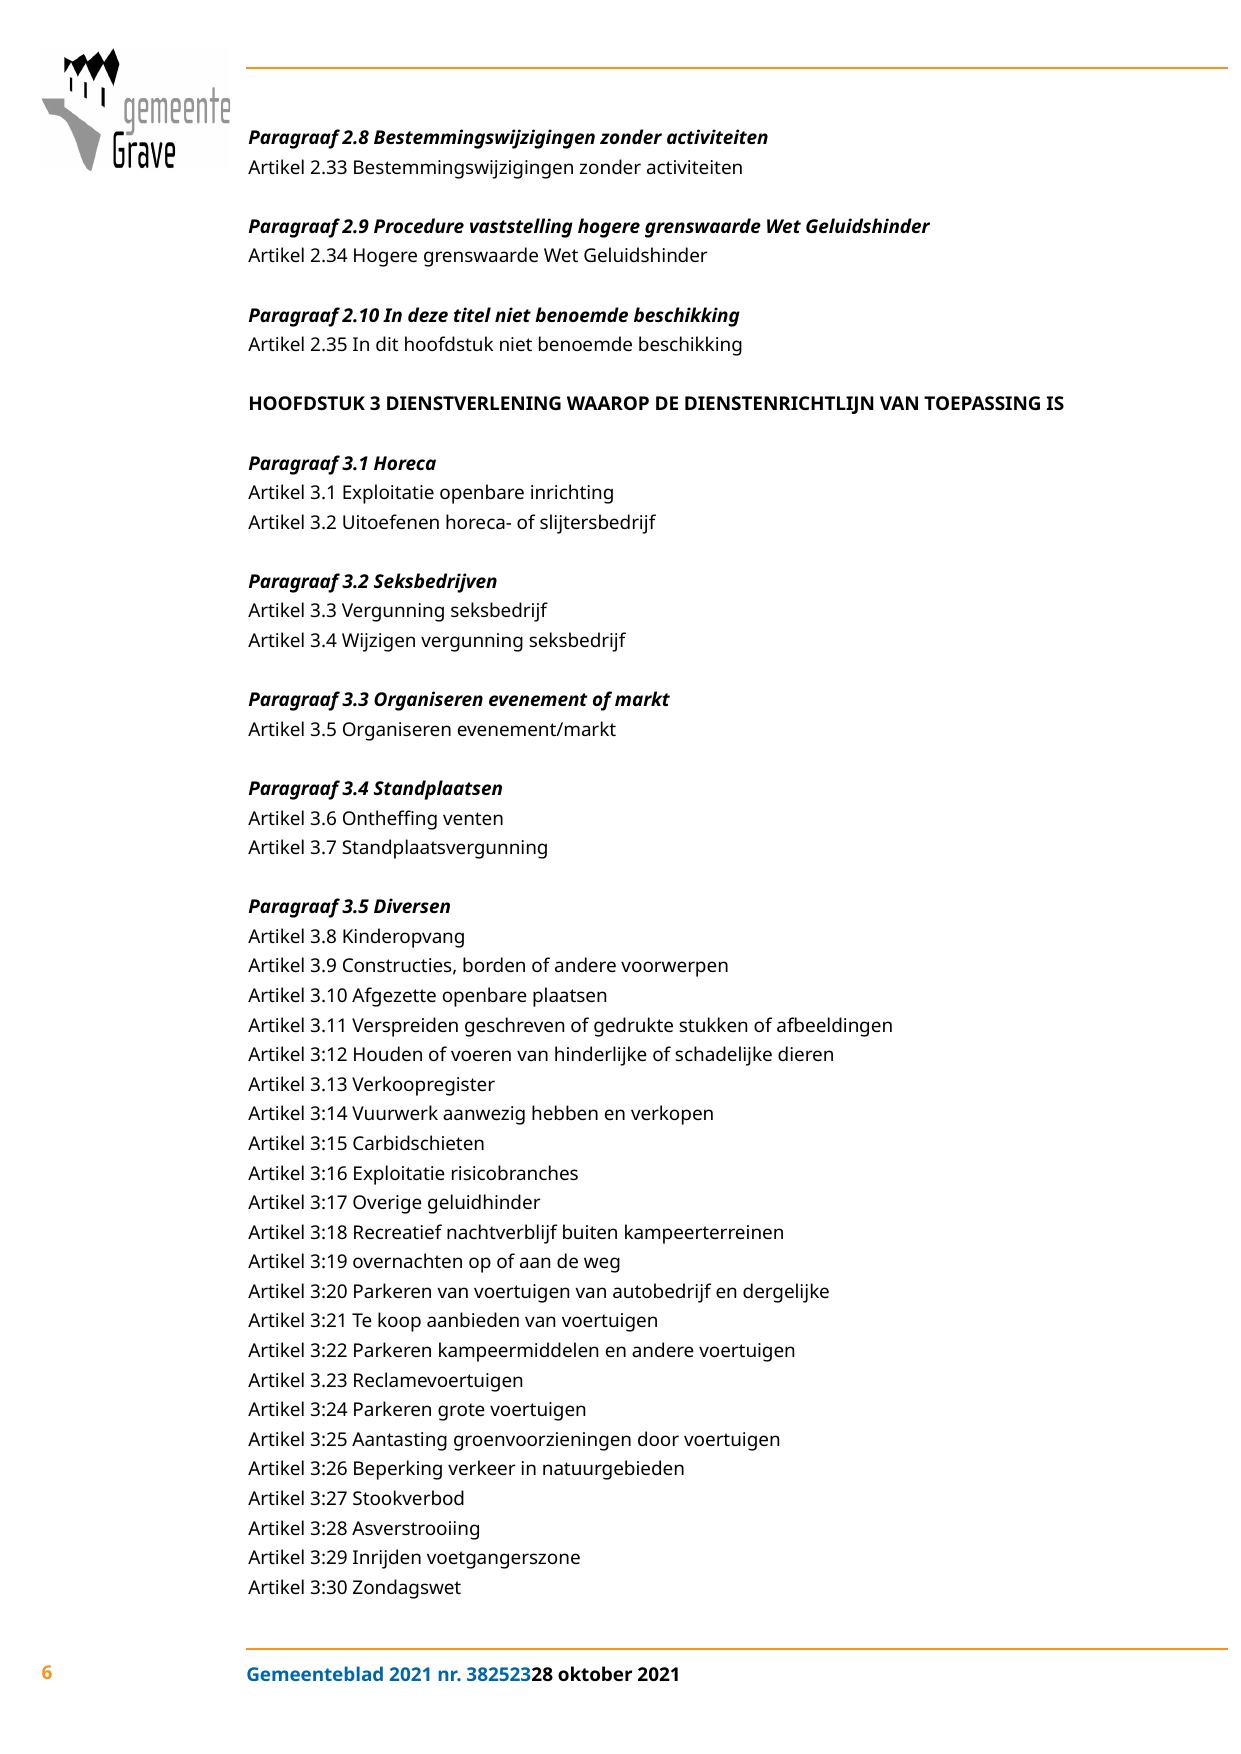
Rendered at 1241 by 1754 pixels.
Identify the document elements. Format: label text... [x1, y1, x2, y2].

text Artikel 3.7 Standplaatsvergunning [248, 834, 1152, 860]
text Artikel 3.10 Afgezette openbare plaatsen [248, 982, 1152, 1008]
text HOOFDSTUK 3 DIENSTVERLENING WAAROP DE DIENSTENRICHTLIJN VAN TOEPASSING IS [248, 391, 1152, 416]
text Artikel 3.11 Verspreiden geschreven of gedrukte stukken of afbeeldingen [248, 1012, 1152, 1038]
text Artikel 3:15 Carbidschieten [248, 1130, 1152, 1156]
text Artikel 3.5 Organiseren evenement/markt [248, 716, 1152, 742]
text Artikel 3:25 Aantasting groenvoorzieningen door voertuigen [248, 1426, 1152, 1452]
text Artikel 3:29 Inrijden voetgangerszone [248, 1544, 1152, 1570]
text Artikel 3:28 Asverstrooiing [248, 1515, 1152, 1541]
text Artikel 3:22 Parkeren kampeermiddelen en andere voertuigen [248, 1337, 1152, 1363]
text Artikel 3.4 Wijzigen vergunning seksbedrijf [248, 627, 1152, 653]
text Artikel 3.8 Kinderopvang [248, 923, 1152, 949]
text Artikel 3:20 Parkeren van voertuigen van autobedrijf en dergelijke [248, 1278, 1152, 1304]
text Paragraaf 2.8 Bestemmingswijzigingen zonder activiteiten [248, 124, 1152, 150]
text Artikel 3:19 overnachten op of aan de weg [248, 1248, 1152, 1274]
text Artikel 3.9 Constructies, borden of andere voorwerpen [248, 953, 1152, 978]
text Paragraaf 3.2 Seksbedrijven [248, 568, 1152, 594]
text Artikel 3:17 Overige geluidhinder [248, 1189, 1152, 1215]
text Paragraaf 2.9 Procedure vaststelling hogere grenswaarde Wet Geluidshinder [248, 213, 1152, 239]
text Artikel 3.1 Exploitatie openbare inrichting [248, 479, 1152, 505]
text Artikel 3.2 Uitoefenen horeca- of slijtersbedrijf [248, 509, 1152, 535]
text Paragraaf 3.5 Diversen [248, 893, 1152, 919]
text Artikel 2.33 Bestemmingswijzigingen zonder activiteiten [248, 154, 1152, 180]
text Artikel 3:21 Te koop aanbieden van voertuigen [248, 1308, 1152, 1333]
text Artikel 3:14 Vuurwerk aanwezig hebben en verkopen [248, 1101, 1152, 1126]
text Artikel 3:24 Parkeren grote voertuigen [248, 1396, 1152, 1422]
text Paragraaf 3.1 Horeca [248, 450, 1152, 476]
text Artikel 3.23 Reclamevoertuigen [248, 1367, 1152, 1393]
text Artikel 3:27 Stookverbod [248, 1485, 1152, 1511]
text Artikel 3:12 Houden of voeren van hinderlijke of schadelijke dieren [248, 1041, 1152, 1067]
text Artikel 2.35 In dit hoofdstuk niet benoemde beschikking [248, 331, 1152, 357]
text Paragraaf 2.10 In deze titel niet benoemde beschikking [248, 302, 1152, 328]
text Paragraaf 3.3 Organiseren evenement of markt [248, 686, 1152, 712]
text Artikel 3.6 Ontheffing venten [248, 805, 1152, 831]
text Artikel 3:18 Recreatief nachtverblijf buiten kampeerterreinen [248, 1219, 1152, 1245]
text Artikel 3.3 Vergunning seksbedrijf [248, 598, 1152, 623]
text Artikel 2.34 Hogere grenswaarde Wet Geluidshinder [248, 243, 1152, 268]
text Artikel 3.13 Verkoopregister [248, 1071, 1152, 1097]
picture [41, 47, 231, 172]
text Artikel 3:30 Zondagswet [248, 1574, 1152, 1600]
text Paragraaf 3.4 Standplaatsen [248, 775, 1152, 801]
text Artikel 3:16 Exploitatie risicobranches [248, 1160, 1152, 1186]
text Artikel 3:26 Beperking verkeer in natuurgebieden [248, 1456, 1152, 1481]
